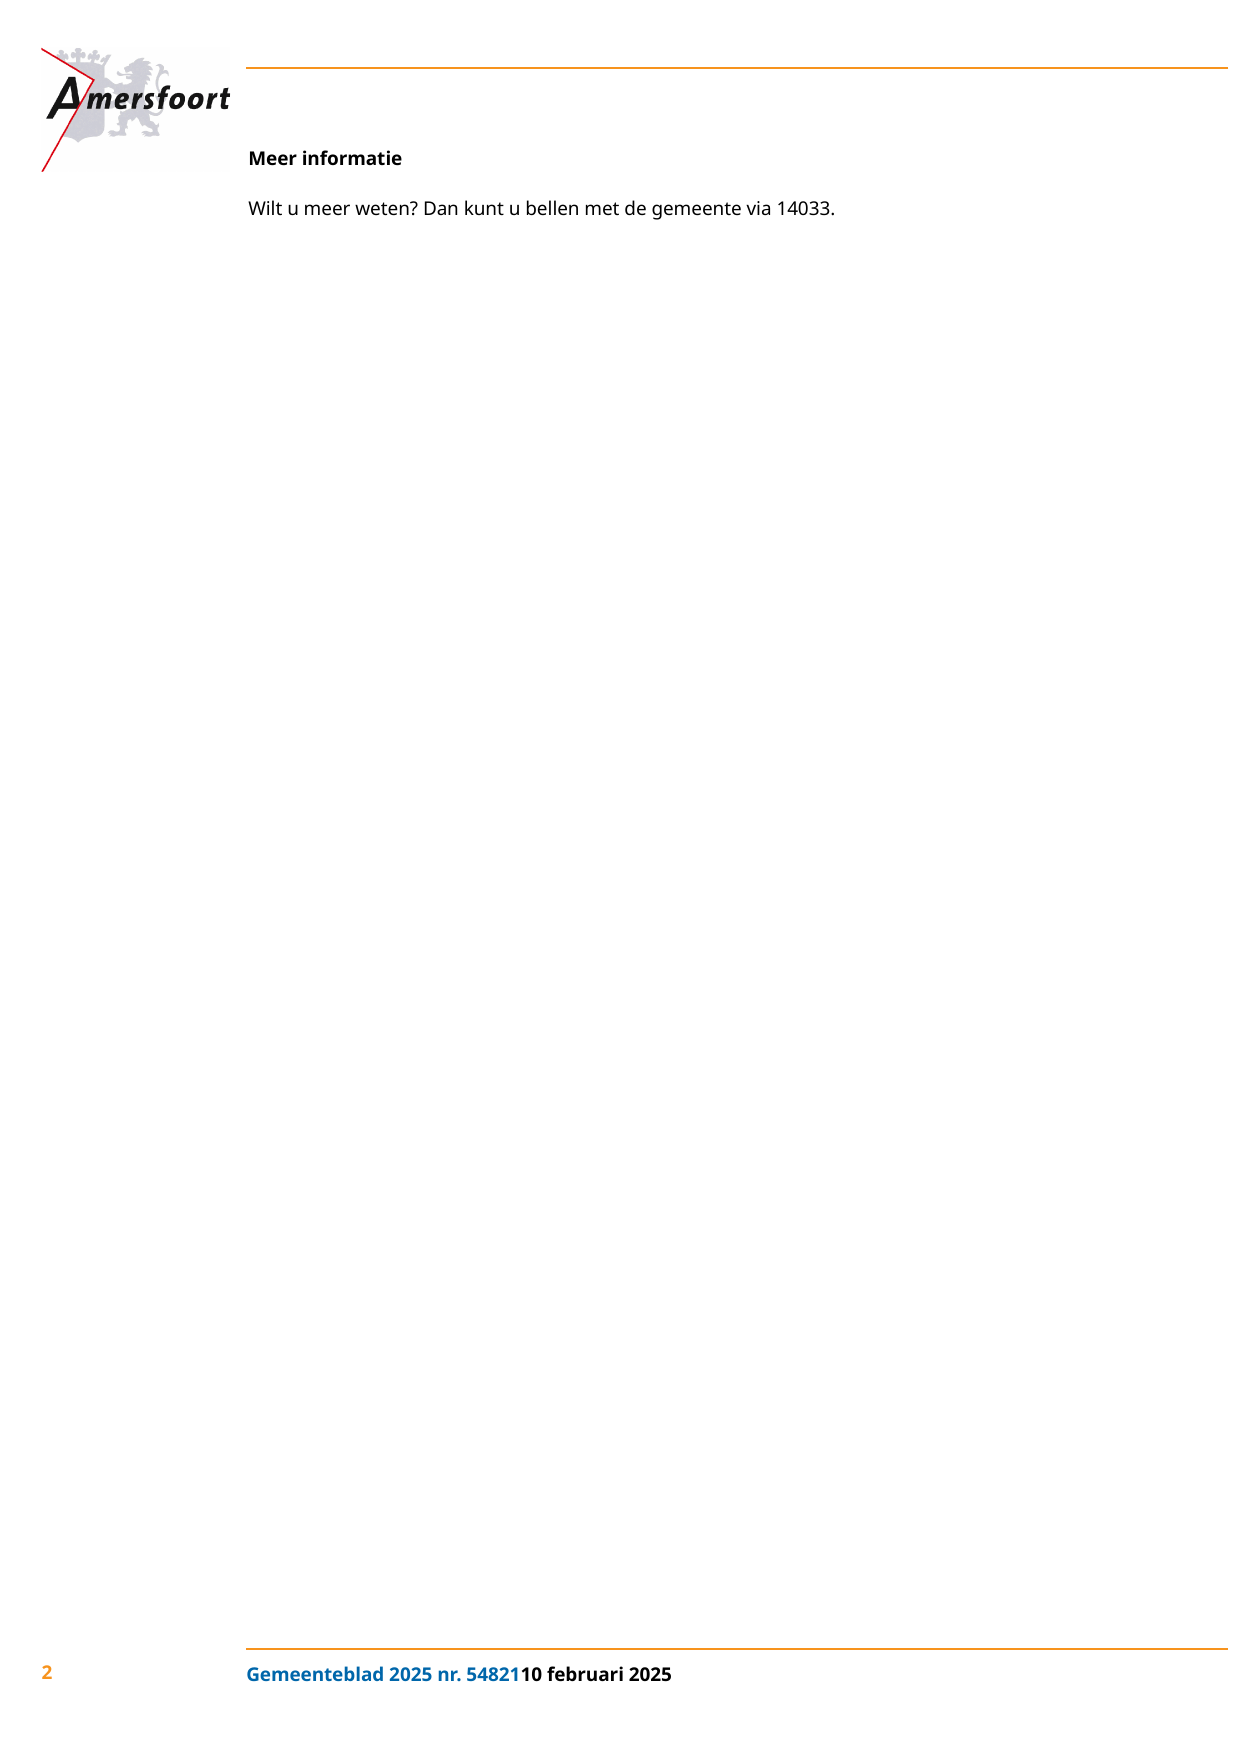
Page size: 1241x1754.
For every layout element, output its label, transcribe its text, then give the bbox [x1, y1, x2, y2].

picture [41, 47, 231, 172]
text Wilt u meer weten? Dan kunt u bellen met de gemeente via 14033. [248, 196, 1152, 221]
text Meer informatie [248, 145, 1152, 171]
